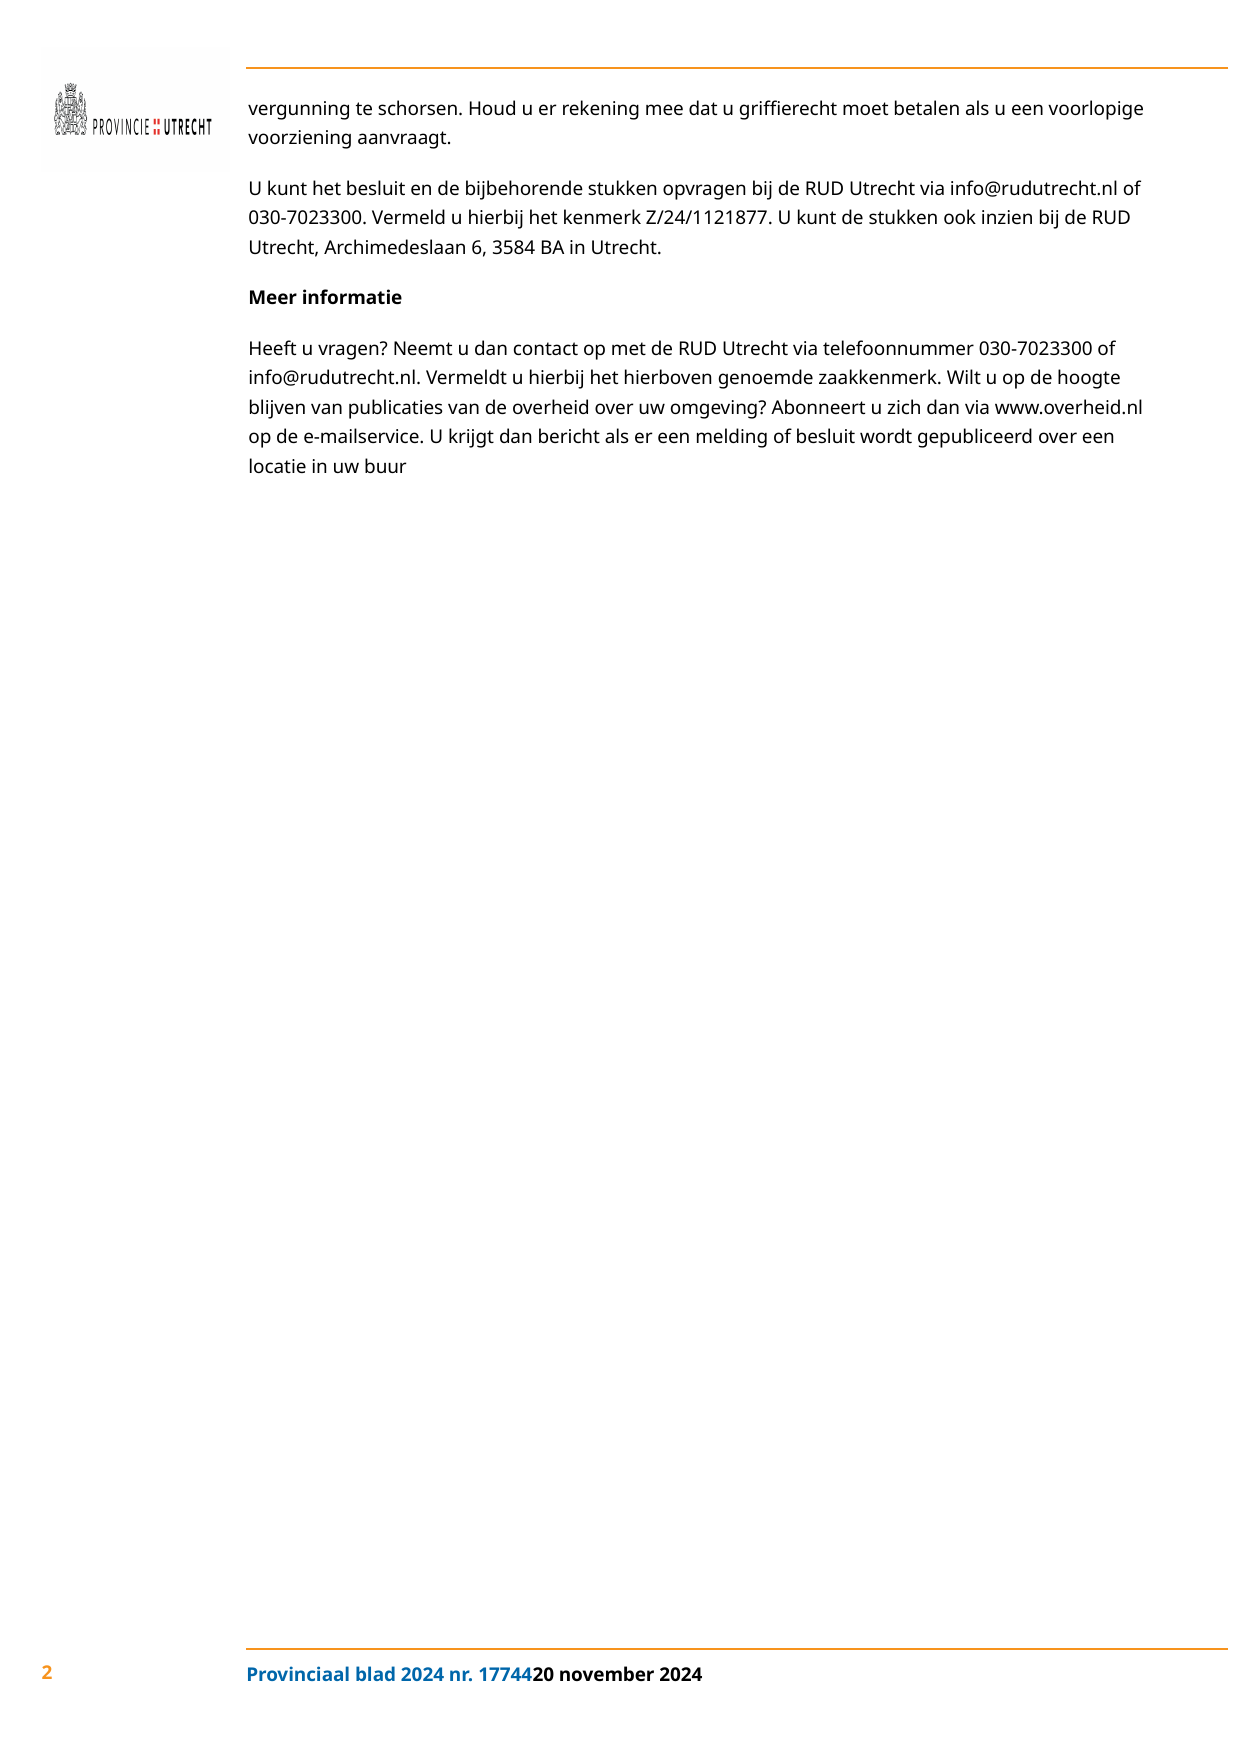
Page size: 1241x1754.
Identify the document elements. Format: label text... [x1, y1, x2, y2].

text Meer informatie [248, 284, 1152, 310]
text U kunt het besluit en de bijbehorende stukken opvragen bij de RUD Utrecht via info@rudutrecht.nl of 030-7023300. Vermeld u hierbij het kenmerk Z/24/1121877. U kunt de stukken ook inzien bij de RUD Utrecht, Archimedeslaan 6, 3584 BA in Utrecht. [248, 175, 1152, 260]
picture [41, 47, 231, 172]
text Heeft u vragen? Neemt u dan contact op met de RUD Utrecht via telefoonnummer 030-7023300 of info@rudutrecht.nl. Vermeldt u hierbij het hierboven genoemde zaakkenmerk. Wilt u op de hoogte blijven van publicaties van de overheid over uw omgeving? Abonneert u zich dan via www.overheid.nl op de e-mailservice. U krijgt dan bericht als er een melding of besluit wordt gepubliceerd over een locatie in uw buur [248, 335, 1152, 479]
text vergunning te schorsen. Houd u er rekening mee dat u griffierecht moet betalen als u een voorlopige voorziening aanvraagt. [248, 95, 1152, 150]
